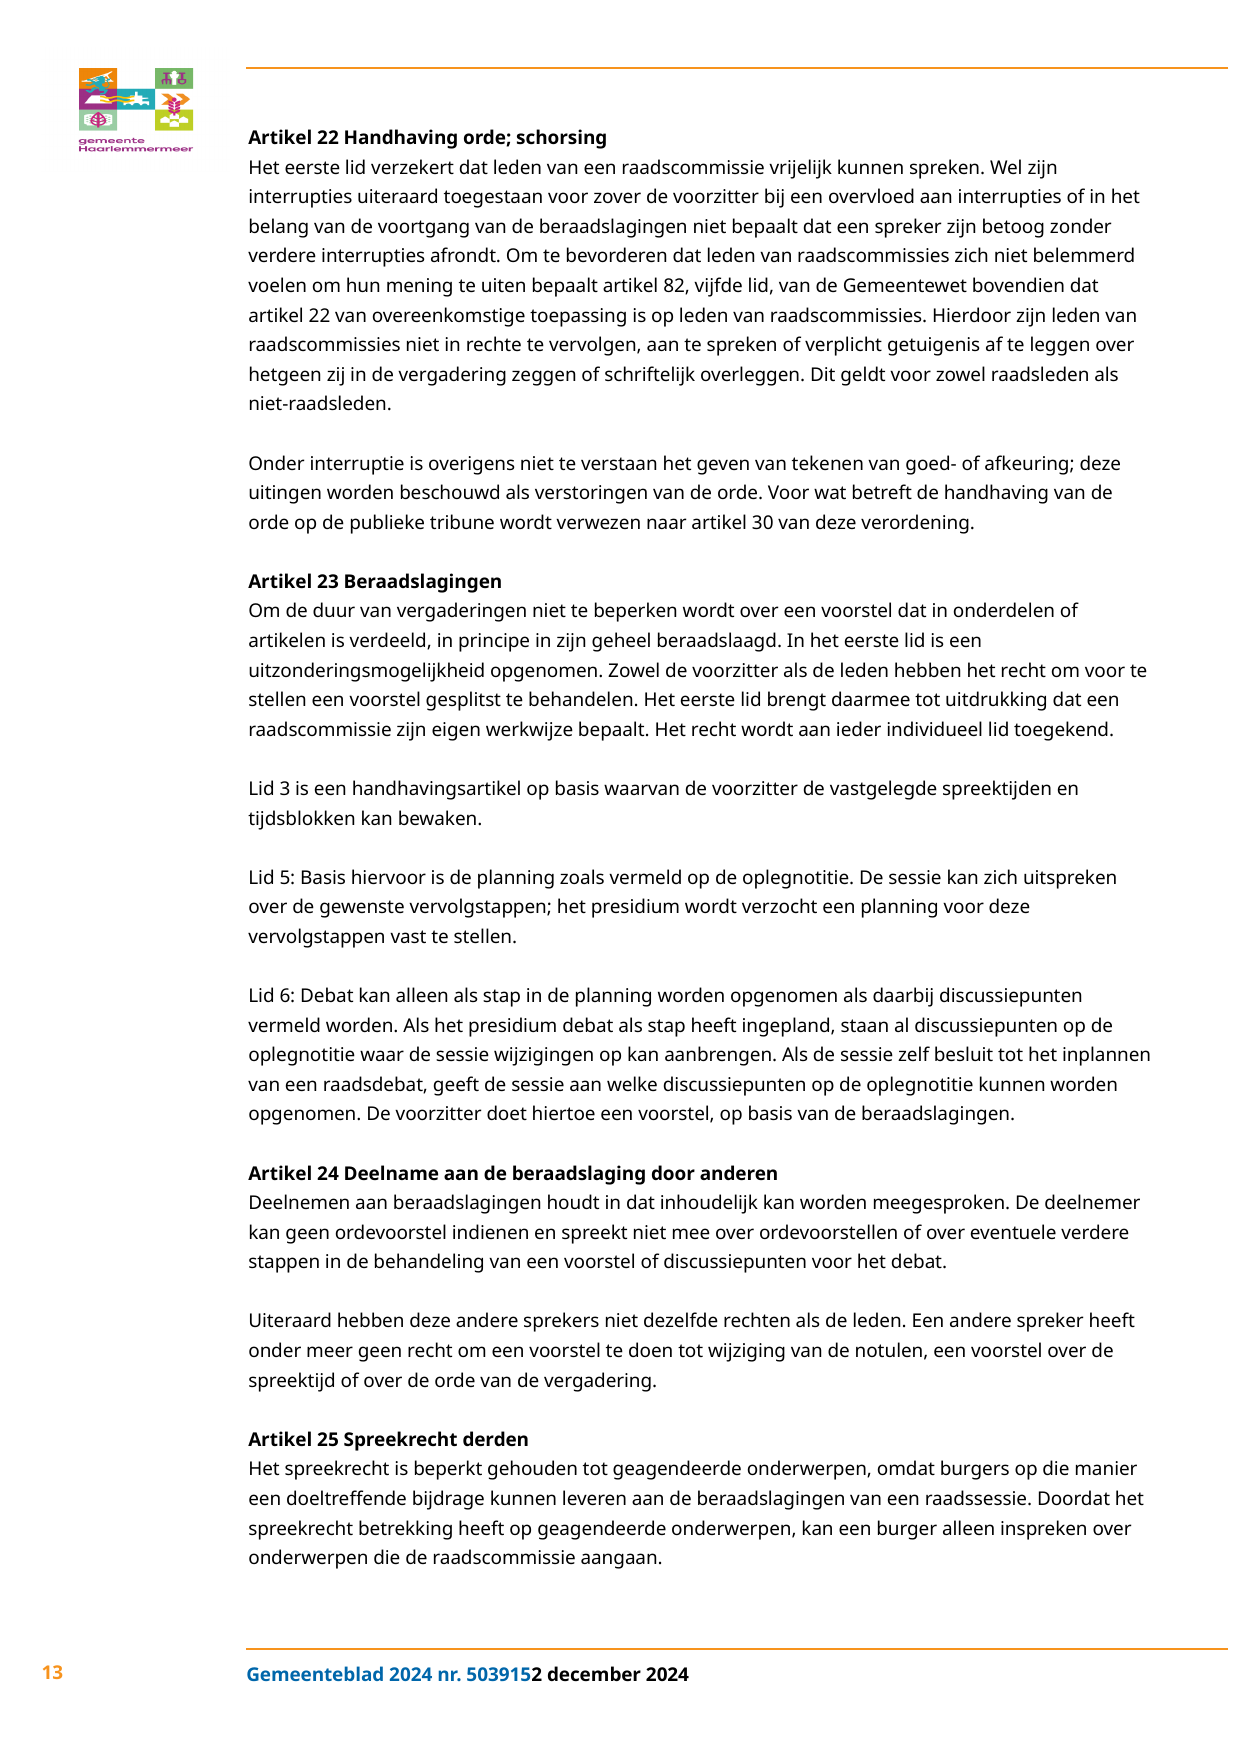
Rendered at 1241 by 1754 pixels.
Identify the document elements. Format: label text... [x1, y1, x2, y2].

text Om de duur van vergaderingen niet te beperken wordt over een voorstel dat in onderdelen of artikelen is verdeeld, in principe in zijn geheel beraadslaagd. In het eerste lid is een uitzonderingsmogelijkheid opgenomen. Zowel de voorzitter als de leden hebben het recht om voor te stellen een voorstel gesplitst te behandelen. Het eerste lid brengt daarmee tot uitdrukking dat een raadscommissie zijn eigen werkwijze bepaalt. Het recht wordt aan ieder individueel lid toegekend. [248, 598, 1152, 742]
text Artikel 24 Deelname aan de beraadslaging door anderen [248, 1160, 1152, 1186]
picture [41, 47, 231, 172]
text Uiteraard hebben deze andere sprekers niet dezelfde rechten als de leden. Een andere spreker heeft onder meer geen recht om een voorstel te doen tot wijziging van de notulen, een voorstel over de spreektijd of over de orde van de vergadering. [248, 1308, 1152, 1393]
text Deelnemen aan beraadslagingen houdt in dat inhoudelijk kan worden meegesproken. De deelnemer kan geen ordevoorstel indienen en spreekt niet mee over ordevoorstellen of over eventuele verdere stappen in de behandeling van een voorstel of discussiepunten voor het debat. [248, 1189, 1152, 1274]
text Onder interruptie is overigens niet te verstaan het geven van tekenen van goed- of afkeuring; deze uitingen worden beschouwd als verstoringen van de orde. Voor wat betreft de handhaving van de orde op de publieke tribune wordt verwezen naar artikel 30 van deze verordening. [248, 450, 1152, 535]
text Lid 6: Debat kan alleen als stap in de planning worden opgenomen als daarbij discussiepunten vermeld worden. Als het presidium debat als stap heeft ingepland, staan al discussiepunten op de oplegnotitie waar de sessie wijzigingen op kan aanbrengen. Als de sessie zelf besluit tot het inplannen van een raadsdebat, geeft de sessie aan welke discussiepunten op de oplegnotitie kunnen worden opgenomen. De voorzitter doet hiertoe een voorstel, op basis van de beraadslagingen. [248, 982, 1152, 1126]
text Artikel 25 Spreekrecht derden [248, 1426, 1152, 1452]
text Artikel 23 Beraadslagingen [248, 568, 1152, 594]
text Lid 5: Basis hiervoor is de planning zoals vermeld op de oplegnotitie. De sessie kan zich uitspreken over de gewenste vervolgstappen; het presidium wordt verzocht een planning voor deze vervolgstappen vast te stellen. [248, 864, 1152, 949]
text Het spreekrecht is beperkt gehouden tot geagendeerde onderwerpen, omdat burgers op die manier een doeltreffende bijdrage kunnen leveren aan de beraadslagingen van een raadssessie. Doordat het spreekrecht betrekking heeft op geagendeerde onderwerpen, kan een burger alleen inspreken over onderwerpen die de raadscommissie aangaan. [248, 1456, 1152, 1570]
text Het eerste lid verzekert dat leden van een raadscommissie vrijelijk kunnen spreken. Wel zijn interrupties uiteraard toegestaan voor zover de voorzitter bij een overvloed aan interrupties of in het belang van de voortgang van de beraadslagingen niet bepaalt dat een spreker zijn betoog zonder verdere interrupties afrondt. Om te bevorderen dat leden van raadscommissies zich niet belemmerd voelen om hun mening te uiten bepaalt artikel 82, vijfde lid, van de Gemeentewet bovendien dat artikel 22 van overeenkomstige toepassing is op leden van raadscommissies. Hierdoor zijn leden van raadscommissies niet in rechte te vervolgen, aan te spreken of verplicht getuigenis af te leggen over hetgeen zij in de vergadering zeggen of schriftelijk overleggen. Dit geldt voor zowel raadsleden als niet-raadsleden. [248, 154, 1152, 416]
text Artikel 22 Handhaving orde; schorsing [248, 124, 1152, 150]
text Lid 3 is een handhavingsartikel op basis waarvan de voorzitter de vastgelegde spreektijden en tijdsblokken kan bewaken. [248, 775, 1152, 831]
